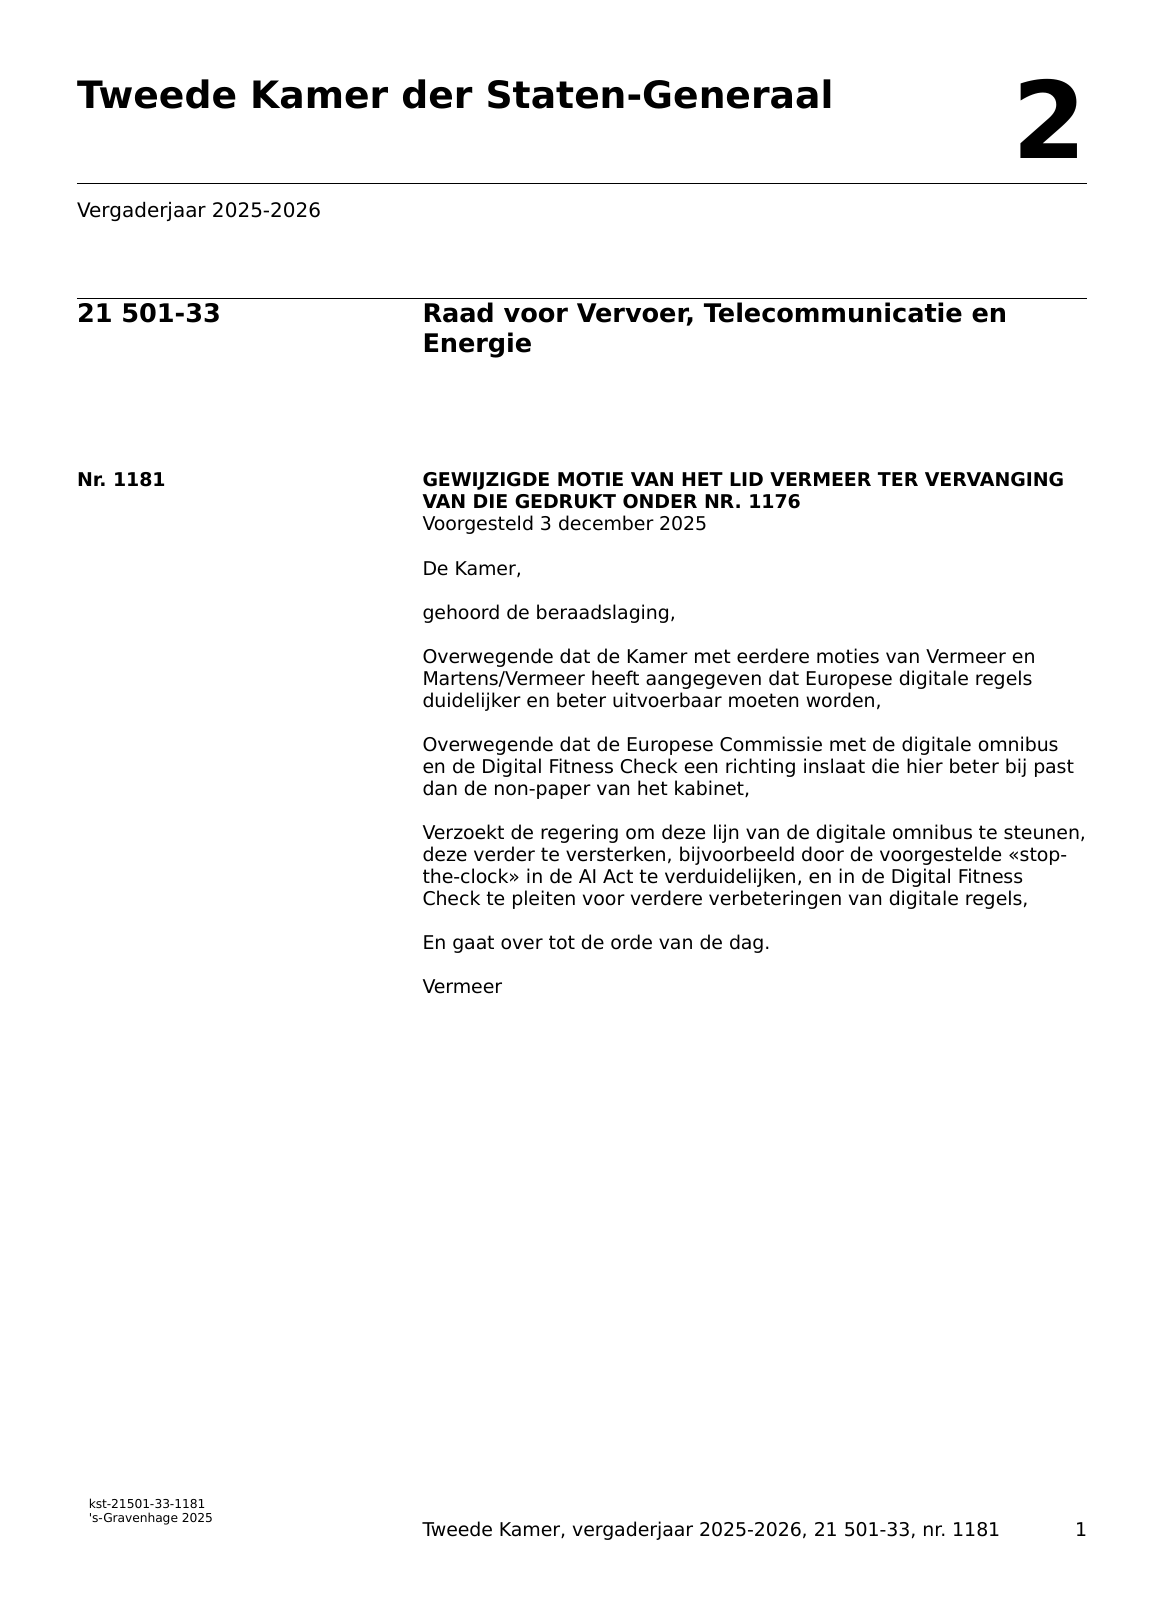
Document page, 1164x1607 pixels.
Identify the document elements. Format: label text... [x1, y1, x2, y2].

text En gaat over tot de orde van de dag. [422, 932, 1087, 954]
text Voorgesteld 3 december 2025 [422, 513, 1087, 535]
subtitle 21 501-33 Raad voor Vervoer, Telecommunicatie en Energie [77, 299, 1087, 358]
subtitle Nr. 1181 GEWIJZIGDE MOTIE VAN HET LID VERMEER TER VERVANGING VAN DIE GEDRUKT ONDER NR. 1176 [77, 469, 1087, 513]
text gehoord de beraadslaging, [422, 602, 1087, 624]
table_header Tweede Kamer der Staten-Generaal [77, 59, 886, 183]
text kst-21501-33-1181 [88, 1497, 323, 1511]
table_header 2 [886, 59, 1087, 183]
text Vermeer [422, 976, 1087, 998]
table_cell Vergaderjaar 2025-2026 [77, 184, 1087, 298]
text Verzoekt de regering om deze lijn van de digitale omnibus te steunen, deze verder te versterken, bijvoorbeeld door de voorgestelde «stop-the-clock» in de AI Act te verduidelijken, en in de Digital Fitness Check te pleiten voor verdere verbeteringen van digitale regels, [422, 822, 1087, 910]
text Overwegende dat de Kamer met eerdere moties van Vermeer en Martens/Vermeer heeft aangegeven dat Europese digitale regels duidelijker en beter uitvoerbaar moeten worden, [422, 646, 1087, 712]
text De Kamer, [422, 557, 1087, 579]
text 's-Gravenhage 2025 [88, 1511, 323, 1525]
text Overwegende dat de Europese Commissie met de digitale omnibus en de Digital Fitness Check een richting inslaat die hier beter bij past dan de non-paper van het kabinet, [422, 734, 1087, 800]
